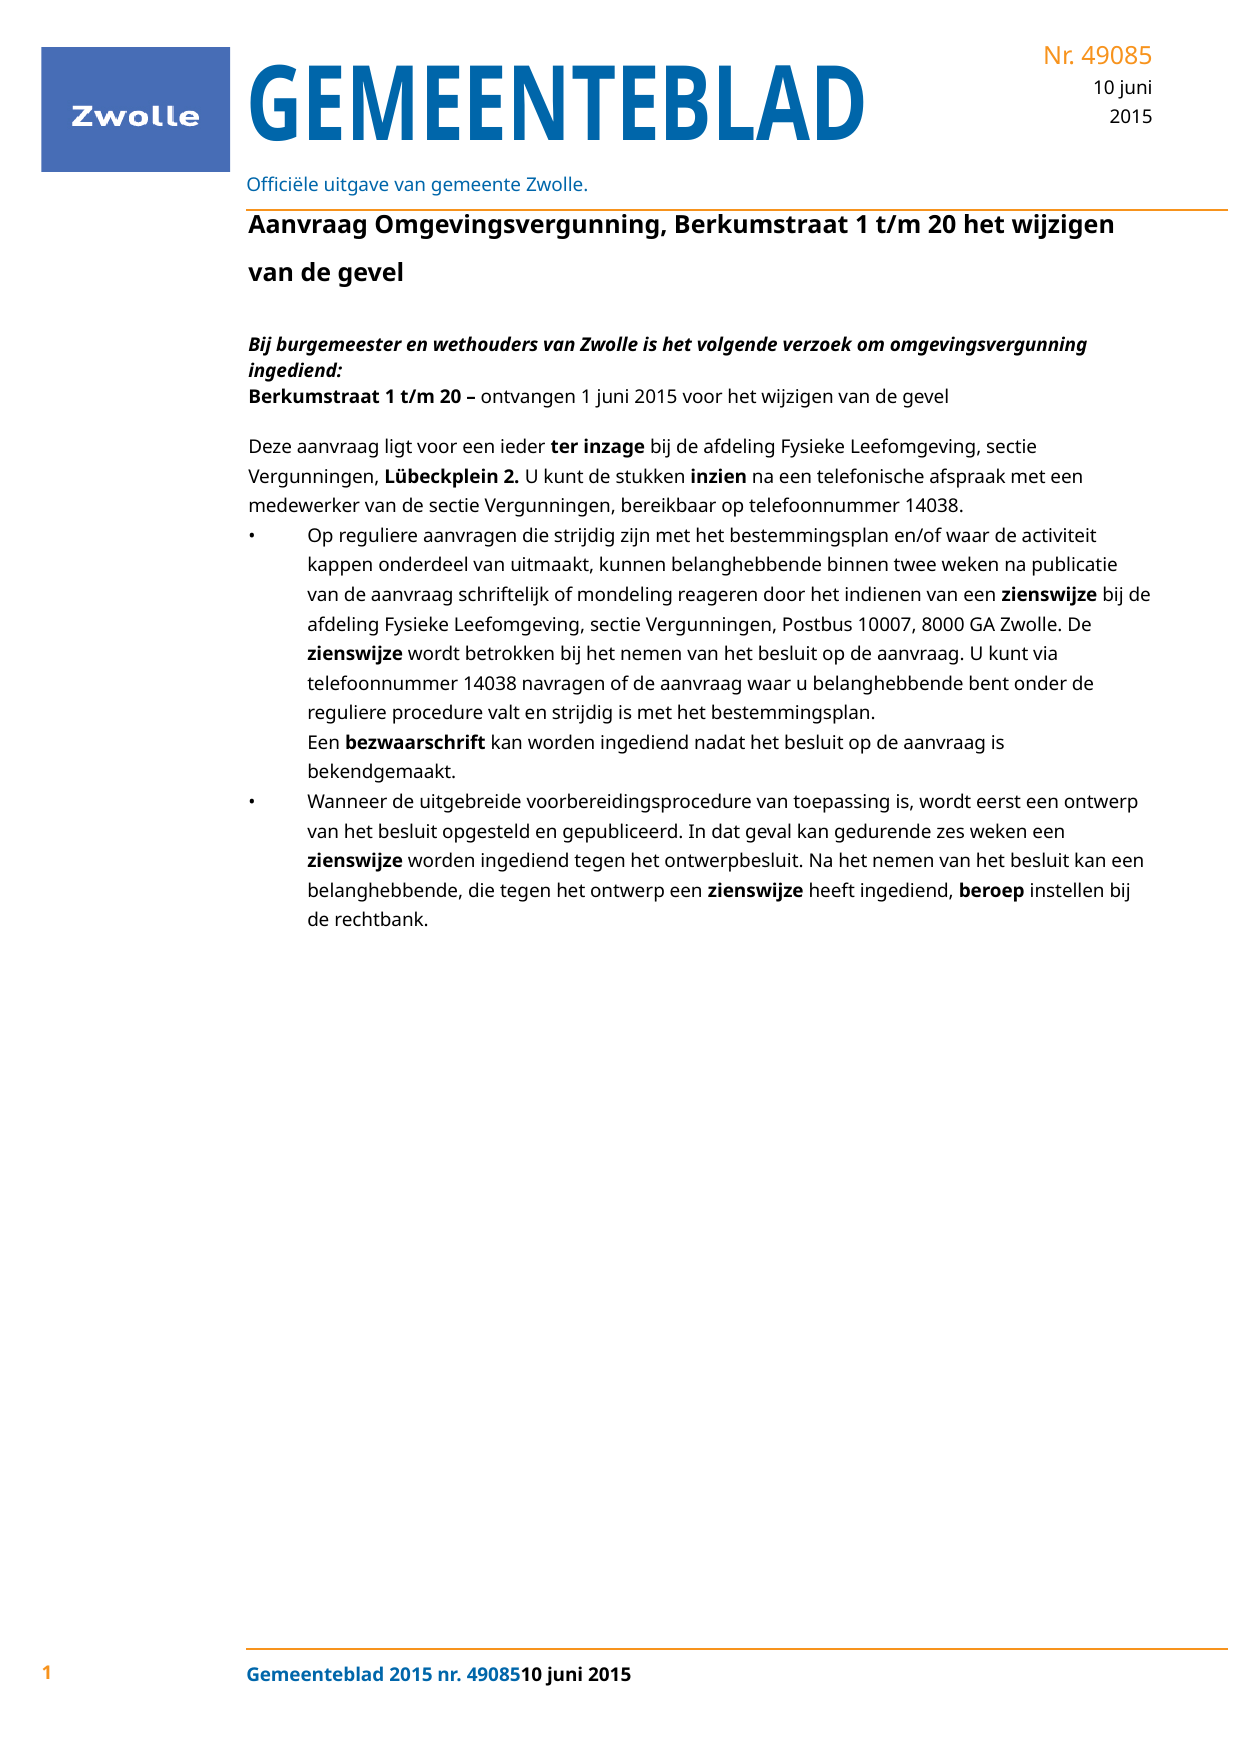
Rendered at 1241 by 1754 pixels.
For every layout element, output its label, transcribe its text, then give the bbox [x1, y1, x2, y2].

text Deze aanvraag ligt voor een ieder ter inzage bij de afdeling Fysieke Leefomgeving, sectie Vergunningen, Lübeckplein 2. U kunt de stukken inzien na een telefonische afspraak met een medewerker van de sectie Vergunningen, bereikbaar op telefoonnummer 14038. [248, 433, 1152, 518]
text Aanvraag Omgevingsvergunning, Berkumstraat 1 t/m 20 het wijzigen van de gevel [248, 211, 1152, 288]
picture [41, 47, 231, 172]
list Op reguliere aanvragen die strijdig zijn met het bestemmingsplan en/of waar de activiteit kappen onderdeel van uitmaakt, kunnen belanghebbende binnen twee weken na publicatie van de aanvraag schriftelijk of mondeling reageren door het indienen van een zienswijze bij de afdeling Fysieke Leefomgeving, sectie Vergunningen, Postbus 10007, 8000 GA Zwolle. De zienswijze wordt betrokken bij het nemen van het besluit op de aanvraag. U kunt via telefoonnummer 14038 navragen of de aanvraag waar u belanghebbende bent onder de reguliere procedure valt en strijdig is met het bestemmingsplan. [248, 522, 1152, 725]
text Bij burgemeester en wethouders van Zwolle is het volgende verzoek om omgevingsvergunning ingediend: [248, 331, 1152, 383]
text Berkumstraat 1 t/m 20 – ontvangen 1 juni 2015 voor het wijzigen van de gevel [248, 383, 1152, 409]
list Wanneer de uitgebreide voorbereidingsprocedure van toepassing is, wordt eerst een ontwerp van het besluit opgesteld en gepubliceerd. In dat geval kan gedurende zes weken een zienswijze worden ingediend tegen het ontwerpbesluit. Na het nemen van het besluit kan een belanghebbende, die tegen het ontwerp een zienswijze heeft ingediend, beroep instellen bij de rechtbank. [248, 788, 1152, 932]
list Een bezwaarschrift kan worden ingediend nadat het besluit op de aanvraag is bekendgemaakt. [248, 729, 1152, 784]
